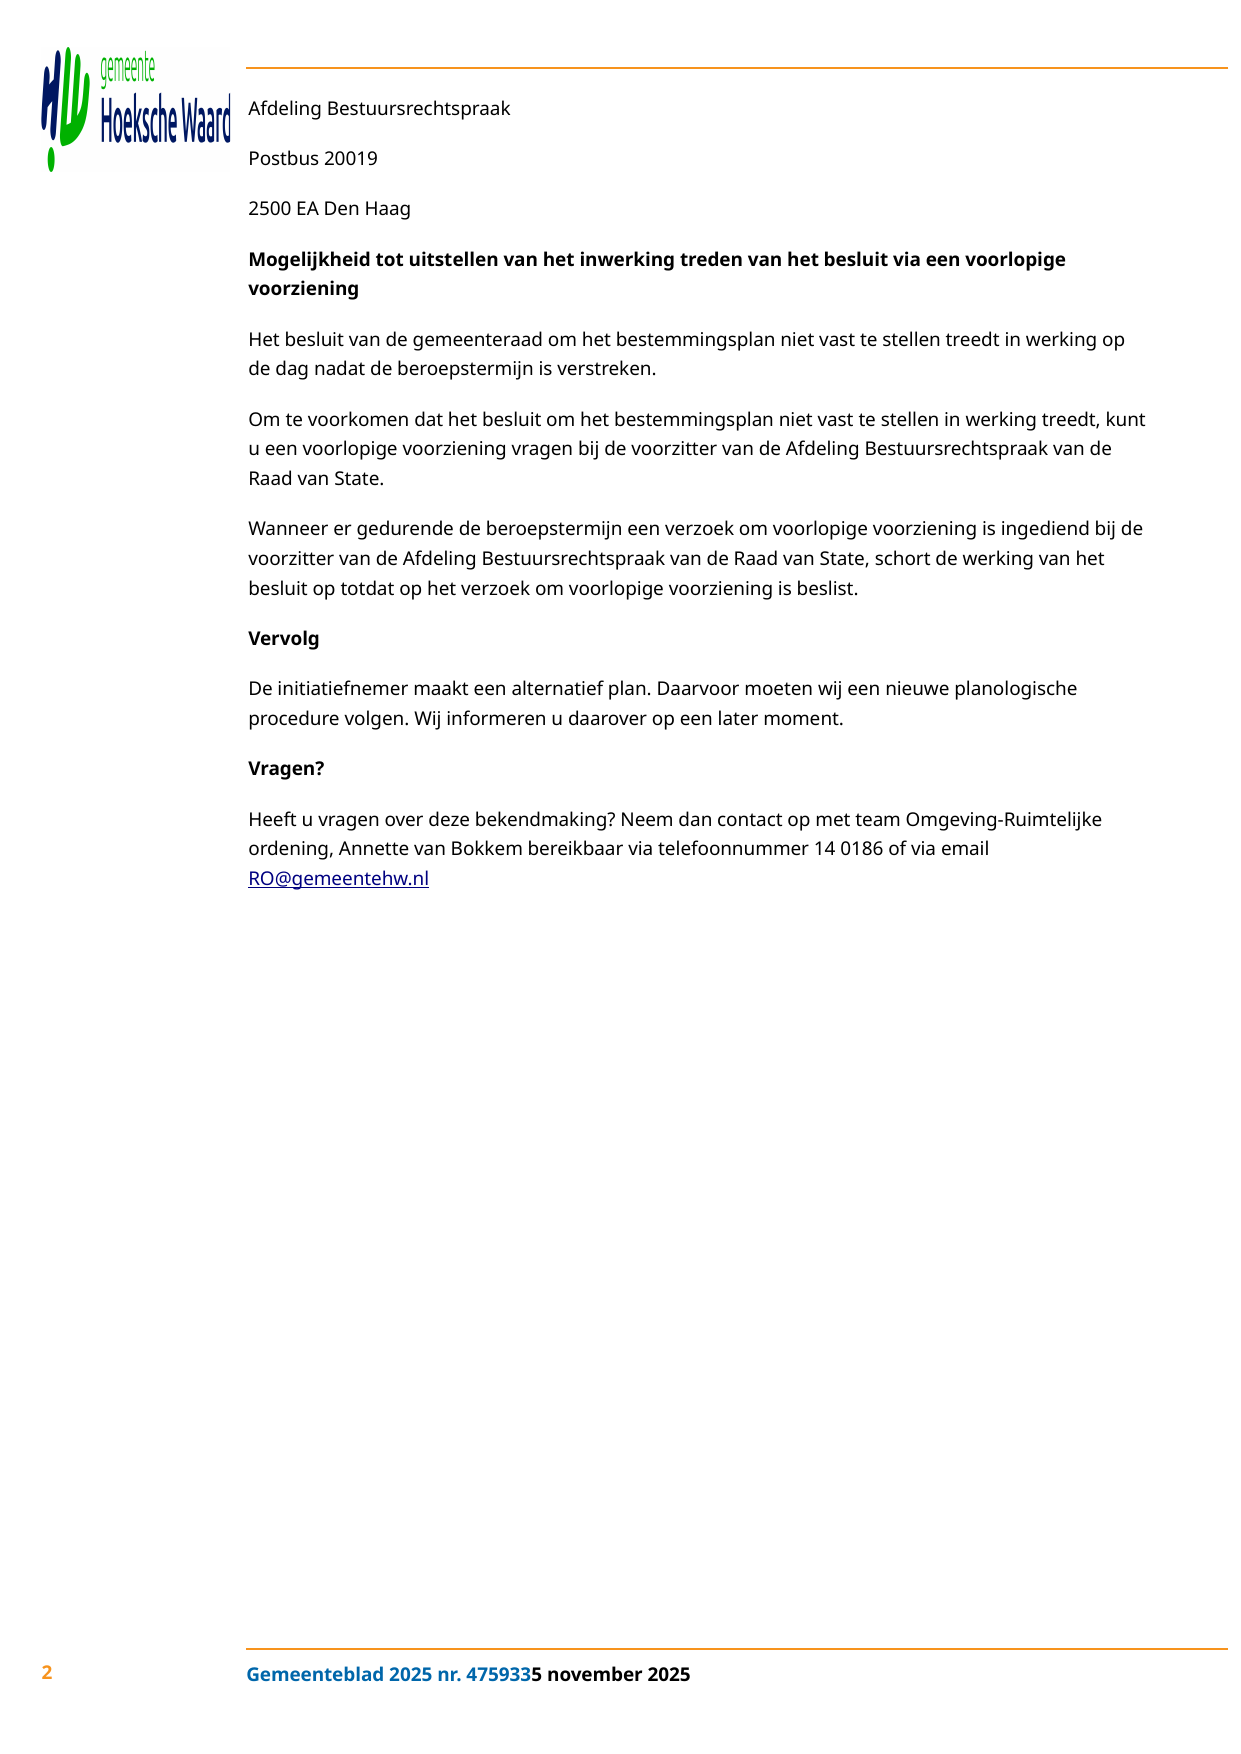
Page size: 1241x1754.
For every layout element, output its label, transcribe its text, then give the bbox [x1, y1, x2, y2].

text Mogelijkheid tot uitstellen van het inwerking treden van het besluit via een voorlopige voorziening [248, 246, 1152, 301]
text Wanneer er gedurende de beroepstermijn een verzoek om voorlopige voorziening is ingediend bij de voorzitter van de Afdeling Bestuursrechtspraak van de Raad van State, schort de werking van het besluit op totdat op het verzoek om voorlopige voorziening is beslist. [248, 516, 1152, 601]
text Postbus 20019 [248, 145, 1152, 171]
text De initiatiefnemer maakt een alternatief plan. Daarvoor moeten wij een nieuwe planologische procedure volgen. Wij informeren u daarover op een later moment. [248, 676, 1152, 731]
text Heeft u vragen over deze bekendmaking? Neem dan contact op met team Omgeving-Ruimtelijke ordening, Annette van Bokkem bereikbaar via telefoonnummer 14 0186 of via email RO@gemeentehw.nl [248, 806, 1152, 891]
text Vragen? [248, 756, 1152, 781]
text Afdeling Bestuursrechtspraak [248, 95, 1152, 121]
picture [41, 47, 231, 172]
text Om te voorkomen dat het besluit om het bestemmingsplan niet vast te stellen in werking treedt, kunt u een voorlopige voorziening vragen bij de voorzitter van de Afdeling Bestuursrechtspraak van de Raad van State. [248, 406, 1152, 491]
text Vervolg [248, 625, 1152, 651]
text Het besluit van de gemeenteraad om het bestemmingsplan niet vast te stellen treedt in werking op de dag nadat de beroepstermijn is verstreken. [248, 326, 1152, 381]
text 2500 EA Den Haag [248, 196, 1152, 221]
